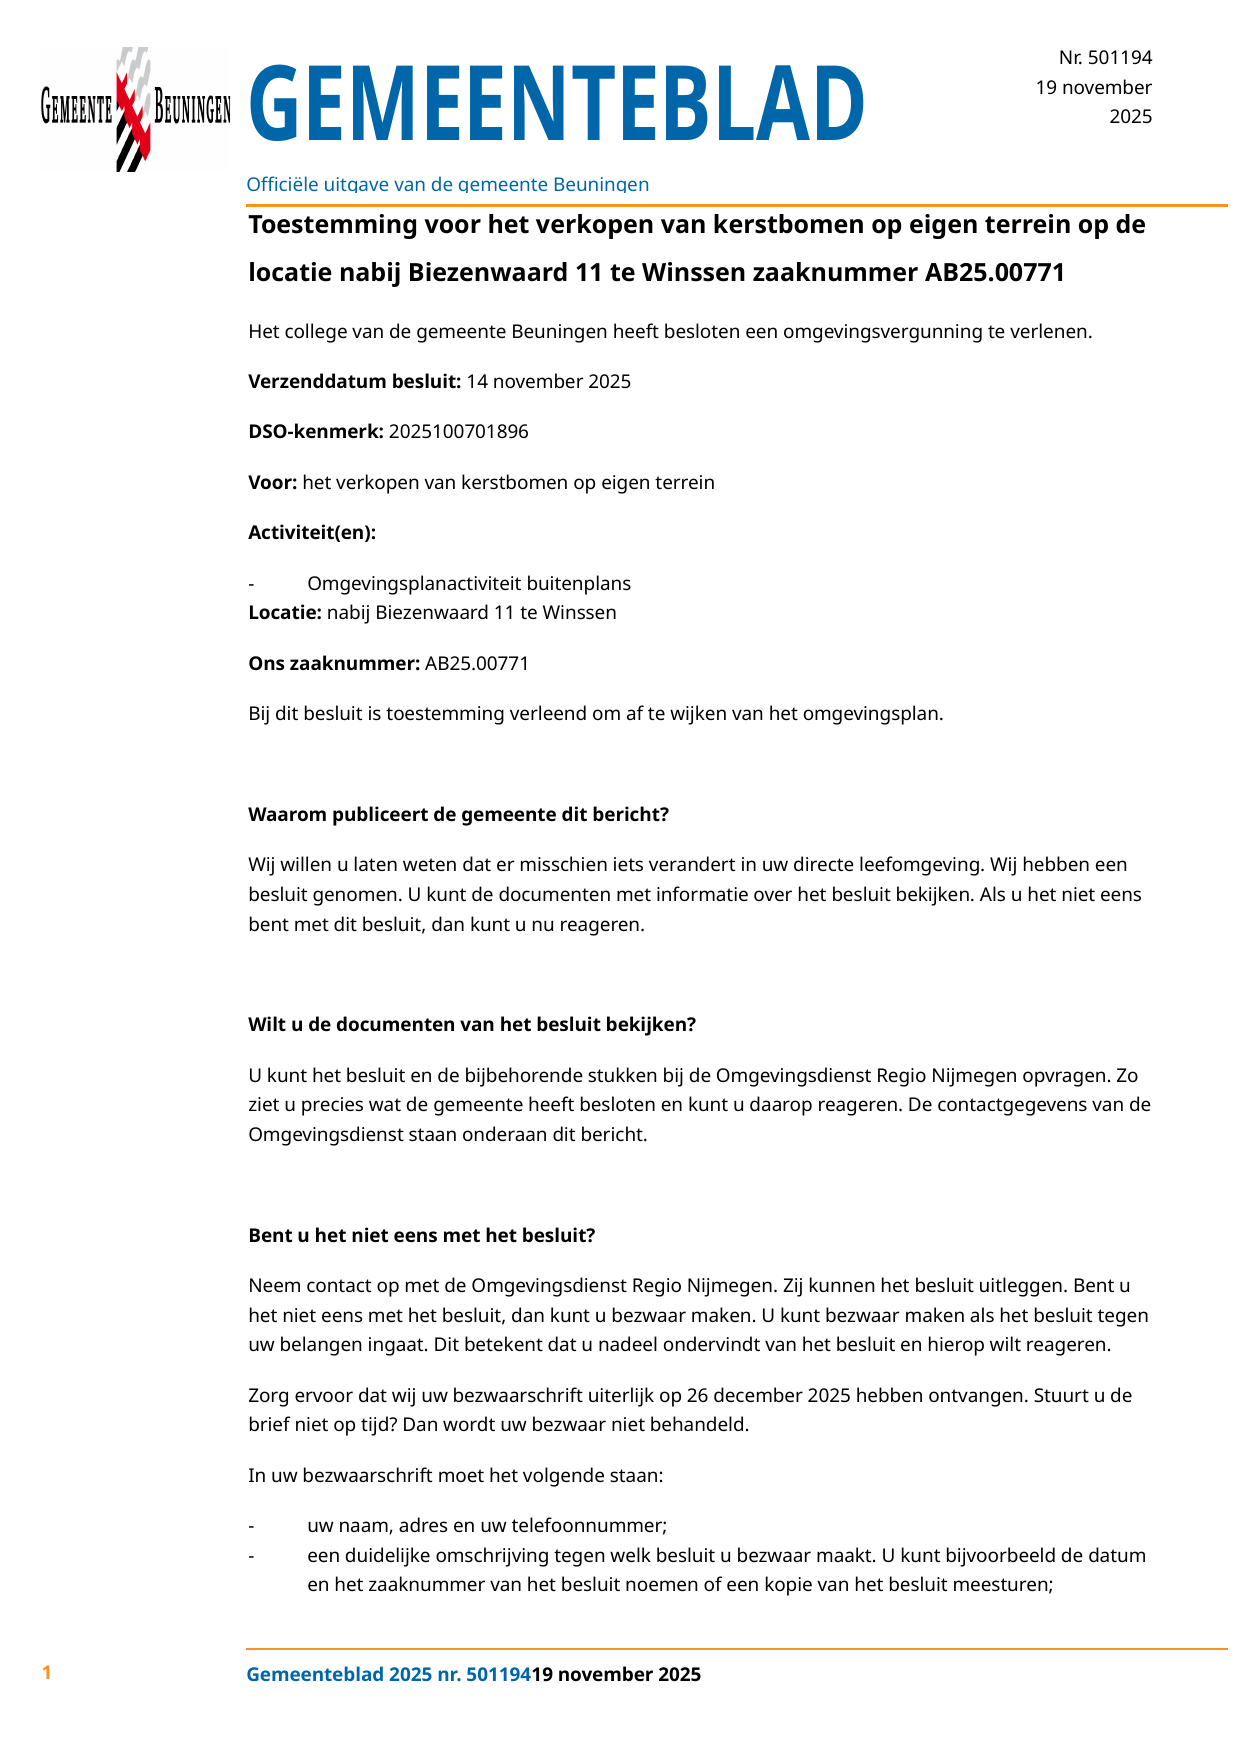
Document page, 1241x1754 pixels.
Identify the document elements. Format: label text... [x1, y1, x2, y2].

text Voor: het verkopen van kerstbomen op eigen terrein [248, 469, 1152, 495]
list uw naam, adres en uw telefoonnummer; [248, 1512, 1152, 1538]
text Neem contact op met de Omgevingsdienst Regio Nijmegen. Zij kunnen het besluit uitleggen. Bent u het niet eens met het besluit, dan kunt u bezwaar maken. U kunt bezwaar maken als het besluit tegen uw belangen ingaat. Dit betekent dat u nadeel ondervindt van het besluit en hierop wilt reageren. [248, 1272, 1152, 1357]
text Het college van de gemeente Beuningen heeft besloten een omgevingsvergunning te verlenen. [248, 318, 1152, 344]
text Zorg ervoor dat wij uw bezwaarschrift uiterlijk op 26 december 2025 hebben ontvangen. Stuurt u de brief niet op tijd? Dan wordt uw bezwaar niet behandeld. [248, 1382, 1152, 1437]
text Wilt u de documenten van het besluit bekijken? [248, 1012, 1152, 1037]
text Verzenddatum besluit: 14 november 2025 [248, 368, 1152, 394]
list een duidelijke omschrijving tegen welk besluit u bezwaar maakt. U kunt bijvoorbeeld de datum en het zaaknummer van het besluit noemen of een kopie van het besluit meesturen; [248, 1542, 1152, 1597]
text Bent u het niet eens met het besluit? [248, 1222, 1152, 1248]
text Locatie: nabij Biezenwaard 11 te Winssen [248, 599, 1152, 625]
text Toestemming voor het verkopen van kerstbomen op eigen terrein op de locatie nabij Biezenwaard 11 te Winssen zaaknummer AB25.00771 [248, 207, 1152, 288]
text Ons zaaknummer: AB25.00771 [248, 650, 1152, 676]
text Activiteit(en): [248, 519, 1152, 545]
list Omgevingsplanactiviteit buitenplans [248, 570, 1152, 596]
text In uw bezwaarschrift moet het volgende staan: [248, 1462, 1152, 1488]
text DSO-kenmerk: 2025100701896 [248, 419, 1152, 444]
text Wij willen u laten weten dat er misschien iets verandert in uw directe leefomgeving. Wij hebben een besluit genomen. U kunt de documenten met informatie over het besluit bekijken. Als u het niet eens bent met dit besluit, dan kunt u nu reageren. [248, 852, 1152, 937]
picture [41, 47, 231, 172]
text U kunt het besluit en de bijbehorende stukken bij de Omgevingsdienst Regio Nijmegen opvragen. Zo ziet u precies wat de gemeente heeft besloten en kunt u daarop reageren. De contactgegevens van de Omgevingsdienst staan onderaan dit bericht. [248, 1062, 1152, 1147]
text Waarom publiceert de gemeente dit bericht? [248, 801, 1152, 827]
text Bij dit besluit is toestemming verleend om af te wijken van het omgevingsplan. [248, 700, 1152, 726]
